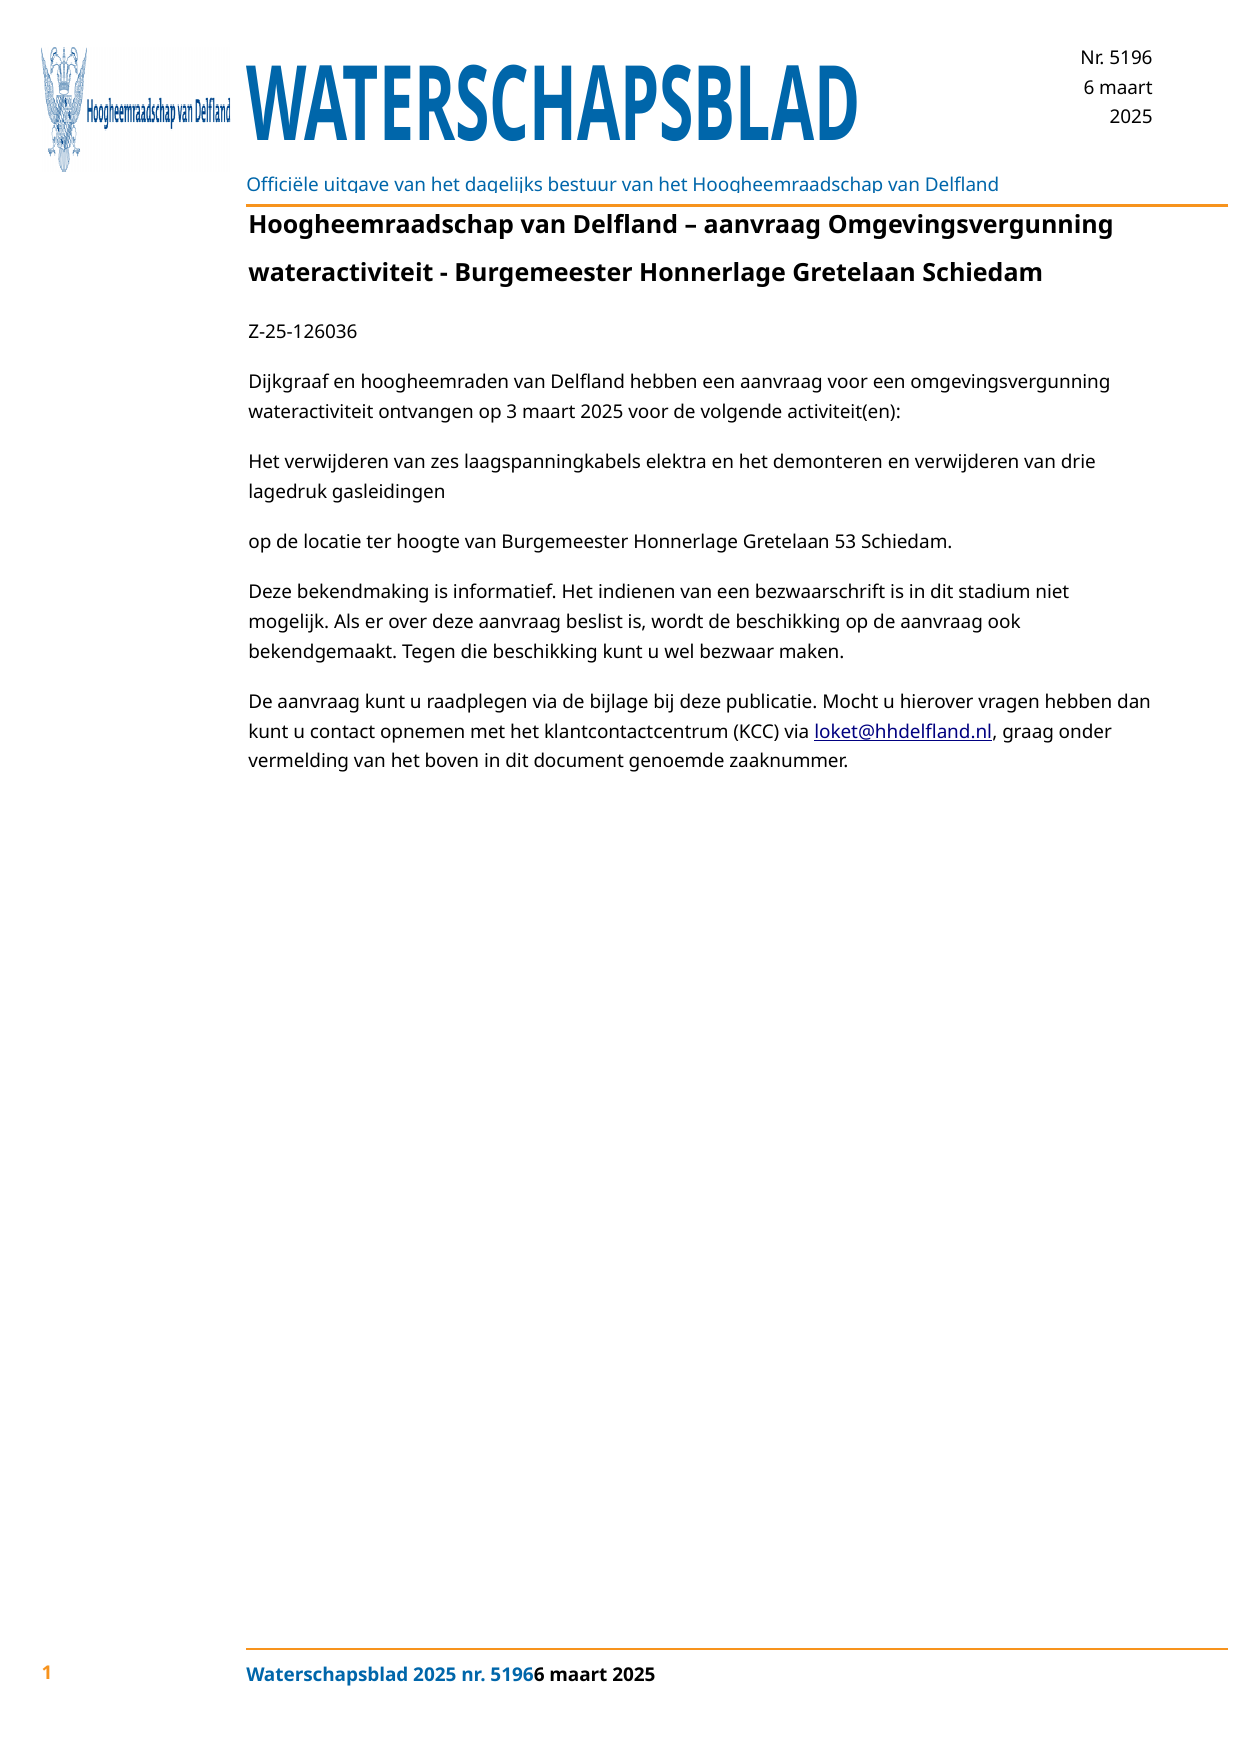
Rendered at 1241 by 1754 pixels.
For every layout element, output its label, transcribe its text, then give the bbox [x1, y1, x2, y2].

text Z-25-126036 [248, 318, 1152, 344]
text Deze bekendmaking is informatief. Het indienen van een bezwaarschrift is in dit stadium niet mogelijk. Als er over deze aanvraag beslist is, wordt de beschikking op de aanvraag ook bekendgemaakt. Tegen die beschikking kunt u wel bezwaar maken. [248, 579, 1152, 664]
text Dijkgraaf en hoogheemraden van Delfland hebben een aanvraag voor een omgevingsvergunning wateractiviteit ontvangen op 3 maart 2025 voor de volgende activiteit(en): [248, 368, 1152, 424]
text De aanvraag kunt u raadplegen via de bijlage bij deze publicatie. Mocht u hierover vragen hebben dan kunt u contact opnemen met het klantcontactcentrum (KCC) via loket@hhdelfland.nl, graag onder vermelding van het boven in dit document genoemde zaaknummer. [248, 688, 1152, 773]
text op de locatie ter hoogte van Burgemeester Honnerlage Gretelaan 53 Schiedam. [248, 528, 1152, 554]
picture [41, 47, 231, 172]
text Het verwijderen van zes laagspanningkabels elektra en het demonteren en verwijderen van drie lagedruk gasleidingen [248, 448, 1152, 504]
text Hoogheemraadschap van Delfland – aanvraag Omgevingsvergunning wateractiviteit - Burgemeester Honnerlage Gretelaan Schiedam [248, 207, 1152, 288]
